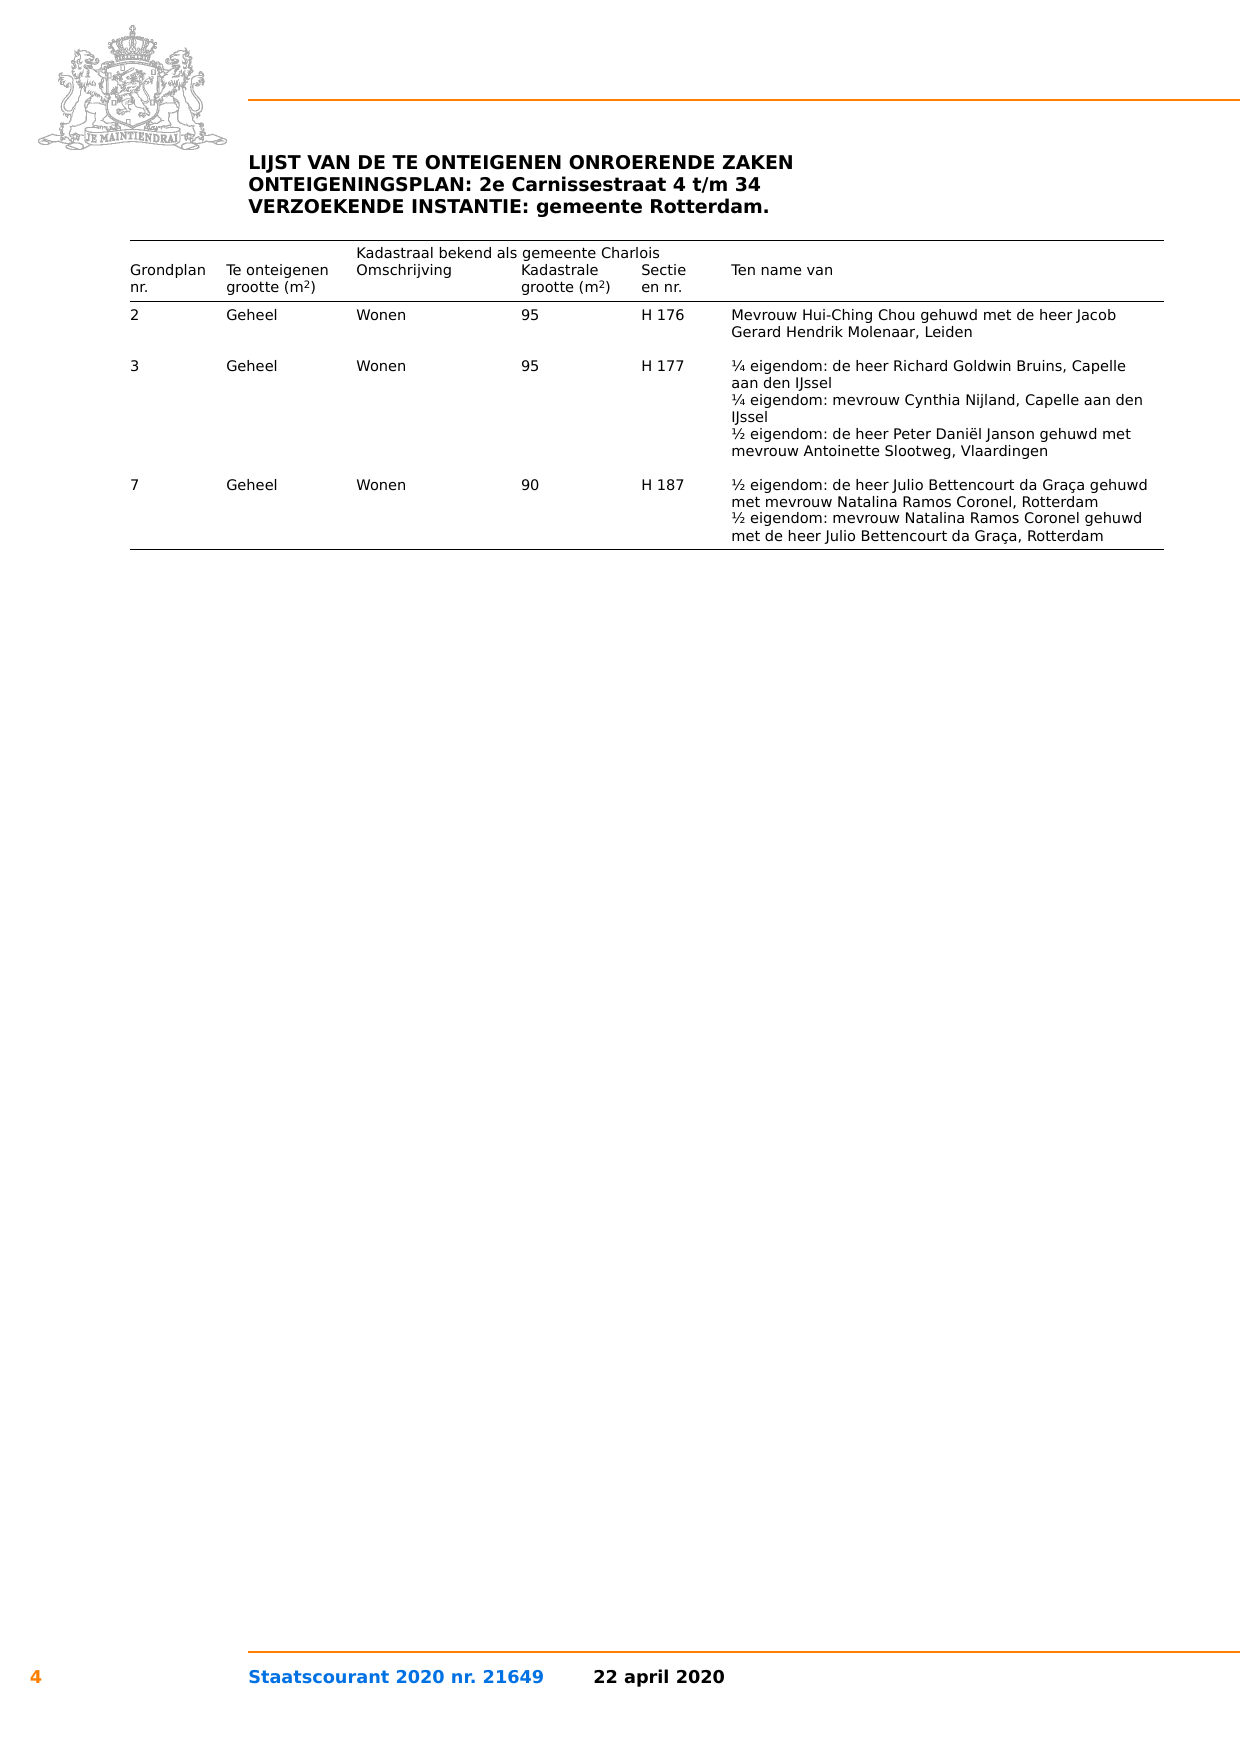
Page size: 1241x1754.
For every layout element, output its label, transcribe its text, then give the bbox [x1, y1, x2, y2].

text LIJST VAN DE TE ONTEIGENEN ONROERENDE ZAKEN [248, 152, 1163, 174]
table_cell 95 [515, 302, 635, 341]
table_cell Wonen [350, 302, 515, 341]
table_cell H 176 [635, 302, 725, 341]
table_cell [130, 460, 220, 476]
table_cell Ten name van [725, 262, 1163, 301]
table_cell [635, 341, 725, 358]
table_cell [130, 341, 220, 358]
table_cell [350, 460, 515, 476]
table_header [130, 241, 350, 262]
table_cell ¼ eigendom: de heer Richard Goldwin Bruins, Capelle aan den IJssel ¼ eigendom: mevrouw Cynthia Nijland, Capelle aan den IJssel ½ eigendom: de heer Peter Daniël Janson gehuwd met mevrouw Antoinette Slootweg, Vlaardingen [725, 358, 1163, 459]
table_cell Te onteigenen grootte (m2) [220, 262, 350, 301]
table_cell Wonen [350, 476, 515, 549]
table_cell 2 [130, 302, 220, 341]
table_cell Mevrouw Hui-Ching Chou gehuwd met de heer Jacob Gerard Hendrik Molenaar, Leiden [725, 302, 1163, 341]
table_cell Geheel [220, 302, 350, 341]
table_cell Wonen [350, 358, 515, 459]
picture [38, 25, 227, 150]
table_cell Grondplan nr. [130, 262, 220, 301]
text ONTEIGENINGSPLAN: 2e Carnissestraat 4 t/m 34 [248, 174, 1163, 196]
table_cell [515, 341, 635, 358]
table_header Kadastraal bekend als gemeente Charlois [350, 241, 1163, 262]
table_cell H 177 [635, 358, 725, 459]
table_cell ½ eigendom: de heer Julio Bettencourt da Graça gehuwd met mevrouw Natalina Ramos Coronel, Rotterdam ½ eigendom: mevrouw Natalina Ramos Coronel gehuwd met de heer Julio Bettencourt da Graça, Rotterdam [725, 476, 1163, 549]
table_cell Omschrijving [350, 262, 515, 301]
table_cell Geheel [220, 358, 350, 459]
table_cell 7 [130, 476, 220, 549]
text VERZOEKENDE INSTANTIE: gemeente Rotterdam. [248, 196, 1163, 218]
table_cell 95 [515, 358, 635, 459]
table_cell Sectie en nr. [635, 262, 725, 301]
table_cell [725, 460, 1163, 476]
table_cell 3 [130, 358, 220, 459]
table_cell Kadastrale grootte (m2) [515, 262, 635, 301]
table_cell [725, 341, 1163, 358]
table_cell 90 [515, 476, 635, 549]
table_cell H 187 [635, 476, 725, 549]
table_cell [350, 341, 515, 358]
table_cell [635, 460, 725, 476]
table_cell [220, 460, 350, 476]
table_cell Geheel [220, 476, 350, 549]
table_cell [220, 341, 350, 358]
table_cell [515, 460, 635, 476]
